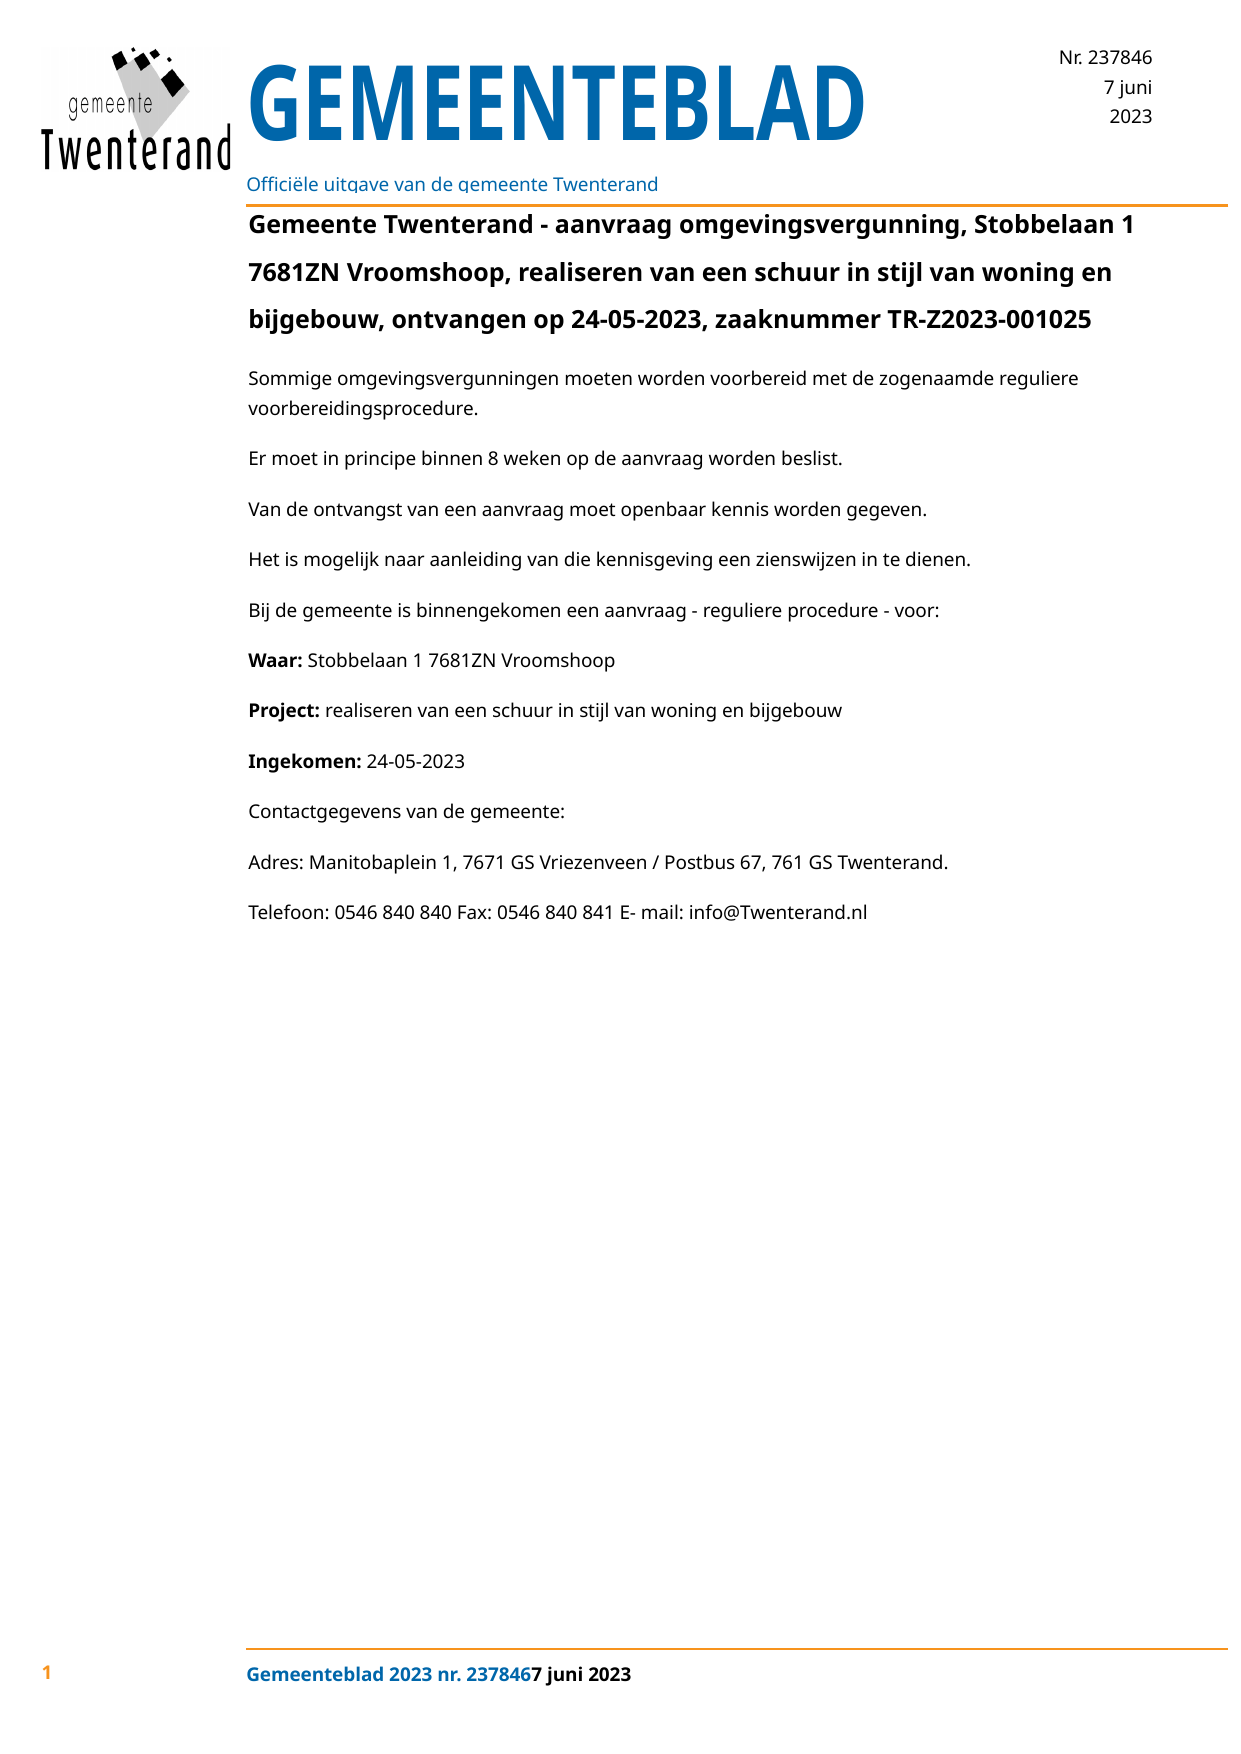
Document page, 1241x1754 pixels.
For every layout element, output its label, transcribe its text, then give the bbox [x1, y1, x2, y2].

text Ingekomen: 24-05-2023 [248, 748, 1152, 774]
picture [41, 47, 231, 172]
text Waar: Stobbelaan 1 7681ZN Vroomshoop [248, 647, 1152, 673]
text Gemeente Twenterand - aanvraag omgevingsvergunning, Stobbelaan 1 7681ZN Vroomshoop, realiseren van een schuur in stijl van woning en bijgebouw, ontvangen op 24-05-2023, zaaknummer TR-Z2023-001025 [248, 207, 1152, 336]
text Telefoon: 0546 840 840 Fax: 0546 840 841 E- mail: info@Twenterand.nl [248, 899, 1152, 925]
text Van de ontvangst van een aanvraag moet openbaar kennis worden gegeven. [248, 496, 1152, 522]
text Adres: Manitobaplein 1, 7671 GS Vriezenveen / Postbus 67, 761 GS Twenterand. [248, 849, 1152, 874]
text Sommige omgevingsvergunningen moeten worden voorbereid met de zogenaamde reguliere voorbereidingsprocedure. [248, 366, 1152, 421]
text Project: realiseren van een schuur in stijl van woning en bijgebouw [248, 698, 1152, 723]
text Het is mogelijk naar aanleiding van die kennisgeving een zienswijzen in te dienen. [248, 546, 1152, 572]
text Er moet in principe binnen 8 weken op de aanvraag worden beslist. [248, 446, 1152, 471]
text Bij de gemeente is binnengekomen een aanvraag - reguliere procedure - voor: [248, 597, 1152, 622]
text Contactgegevens van de gemeente: [248, 798, 1152, 824]
